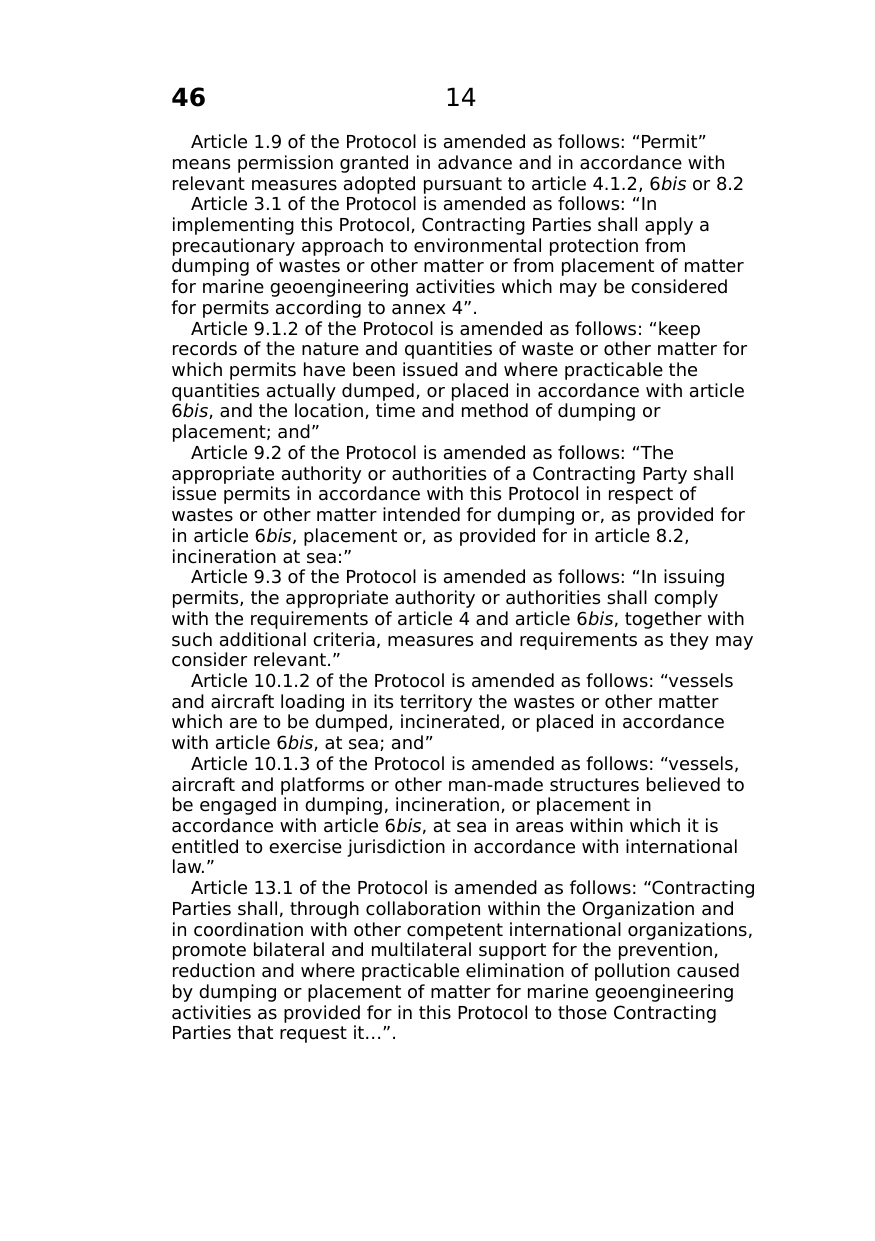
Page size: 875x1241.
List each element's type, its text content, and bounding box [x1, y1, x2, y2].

text Article 3.1 of the Protocol is amended as follows: “In implementing this Protocol, Contracting Parties shall apply a precautionary approach to environmental protection from dumping of wastes or other matter or from placement of matter for marine geoengineering activities which may be considered for permits according to annex 4”. [171, 194, 756, 318]
text Article 9.2 of the Protocol is amended as follows: “The appropriate authority or authorities of a Contracting Party shall issue permits in accordance with this Protocol in respect of wastes or other matter intended for dumping or, as provided for in article 6bis, placement or, as provided for in article 8.2, incineration at sea:” [171, 443, 756, 567]
text Article 13.1 of the Protocol is amended as follows: “Contracting Parties shall, through collaboration within the Organization and in coordination with other competent international organizations, promote bilateral and multilateral support for the prevention, reduction and where practicable elimination of pollution caused by dumping or placement of matter for marine geoengineering activities as provided for in this Protocol to those Contracting Parties that request it…”. [171, 878, 756, 1044]
text Article 10.1.2 of the Protocol is amended as follows: “vessels and aircraft loading in its territory the wastes or other matter which are to be dumped, incinerated, or placed in accordance with article 6bis, at sea; and” [171, 671, 756, 754]
text Article 9.3 of the Protocol is amended as follows: “In issuing permits, the appropriate authority or authorities shall comply with the requirements of article 4 and article 6bis, together with such additional criteria, measures and requirements as they may consider relevant.” [171, 567, 756, 671]
text Article 1.9 of the Protocol is amended as follows: “Permit” means permission granted in advance and in accordance with relevant measures adopted pursuant to article 4.1.2, 6bis or 8.2 [171, 132, 756, 194]
text Article 10.1.3 of the Protocol is amended as follows: “vessels, aircraft and platforms or other man-made structures believed to be engaged in dumping, incineration, or placement in accordance with article 6bis, at sea in areas within which it is entitled to exercise jurisdiction in accordance with international law.” [171, 754, 756, 878]
text Article 9.1.2 of the Protocol is amended as follows: “keep records of the nature and quantities of waste or other matter for which permits have been issued and where practicable the quantities actually dumped, or placed in accordance with article 6bis, and the location, time and method of dumping or placement; and” [171, 318, 756, 443]
